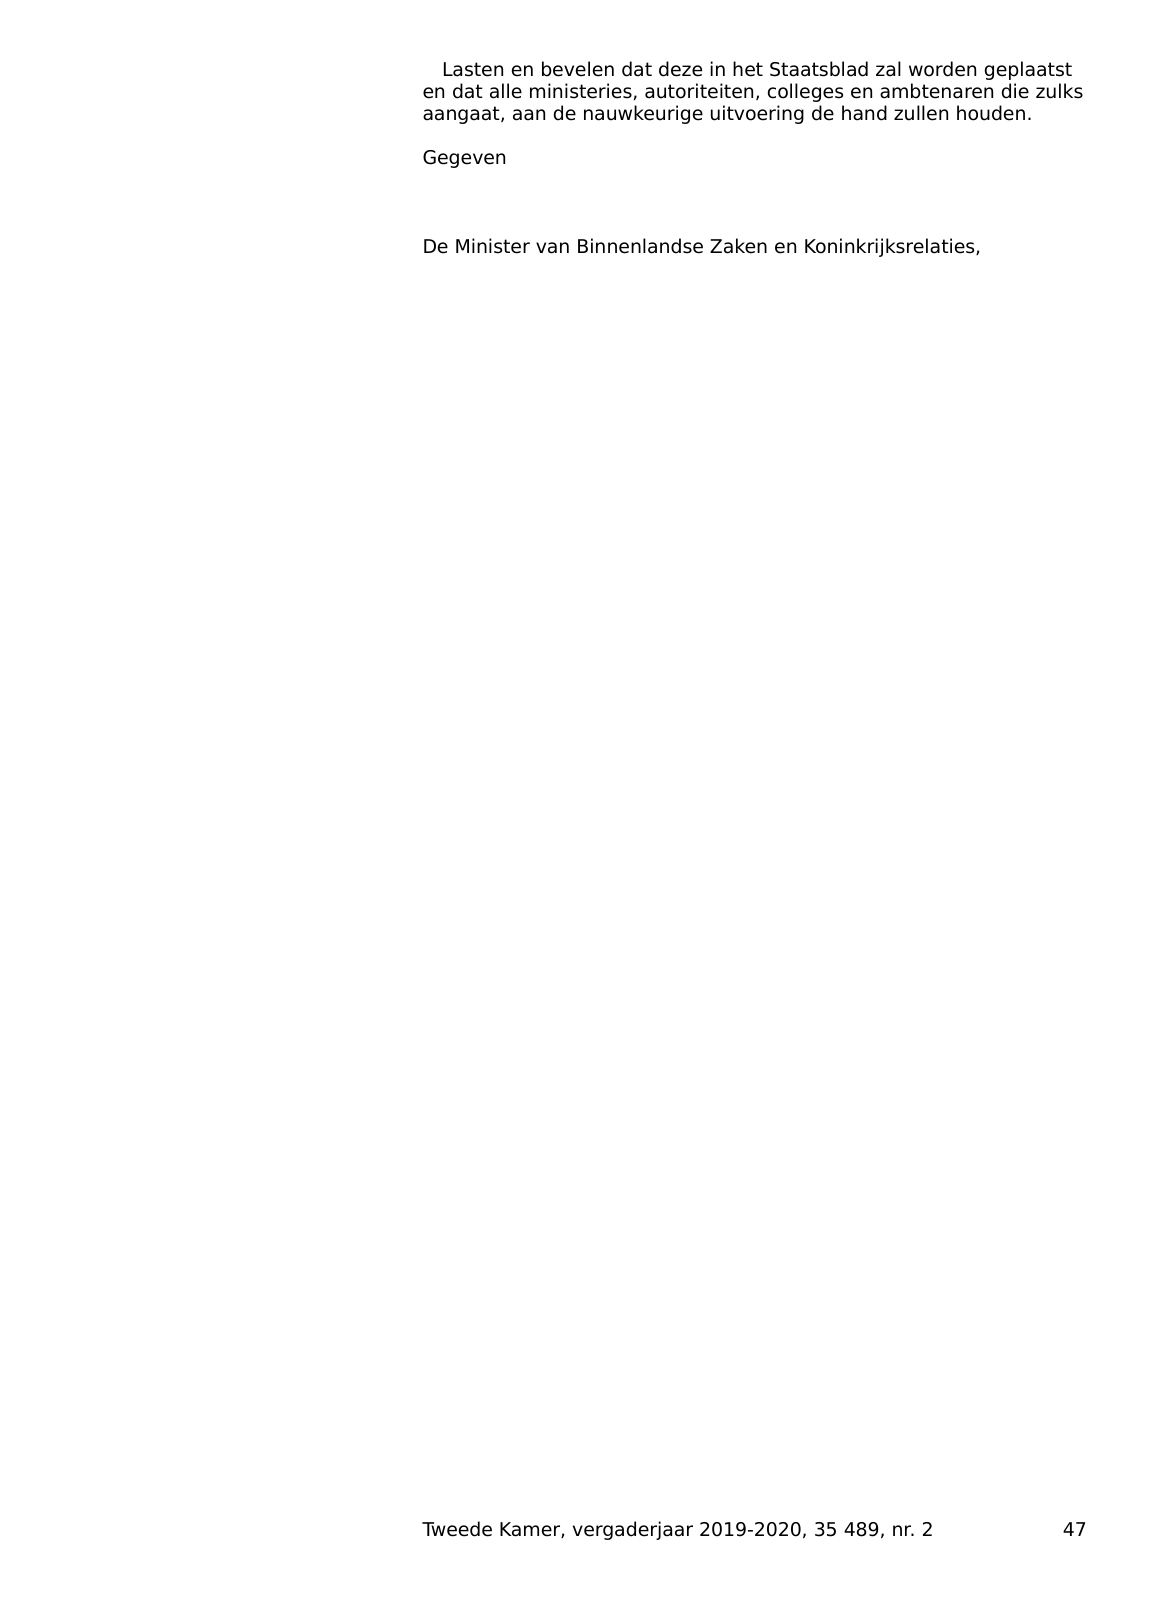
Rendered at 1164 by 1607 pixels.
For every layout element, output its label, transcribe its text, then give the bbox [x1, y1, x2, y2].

text Lasten en bevelen dat deze in het Staatsblad zal worden geplaatst en dat alle ministeries, autoriteiten, colleges en ambtenaren die zulks aangaat, aan de nauwkeurige uitvoering de hand zullen houden. [422, 59, 1087, 125]
text De Minister van Binnenlandse Zaken en Koninkrijksrelaties, [422, 236, 1087, 258]
text Gegeven [422, 147, 1087, 169]
